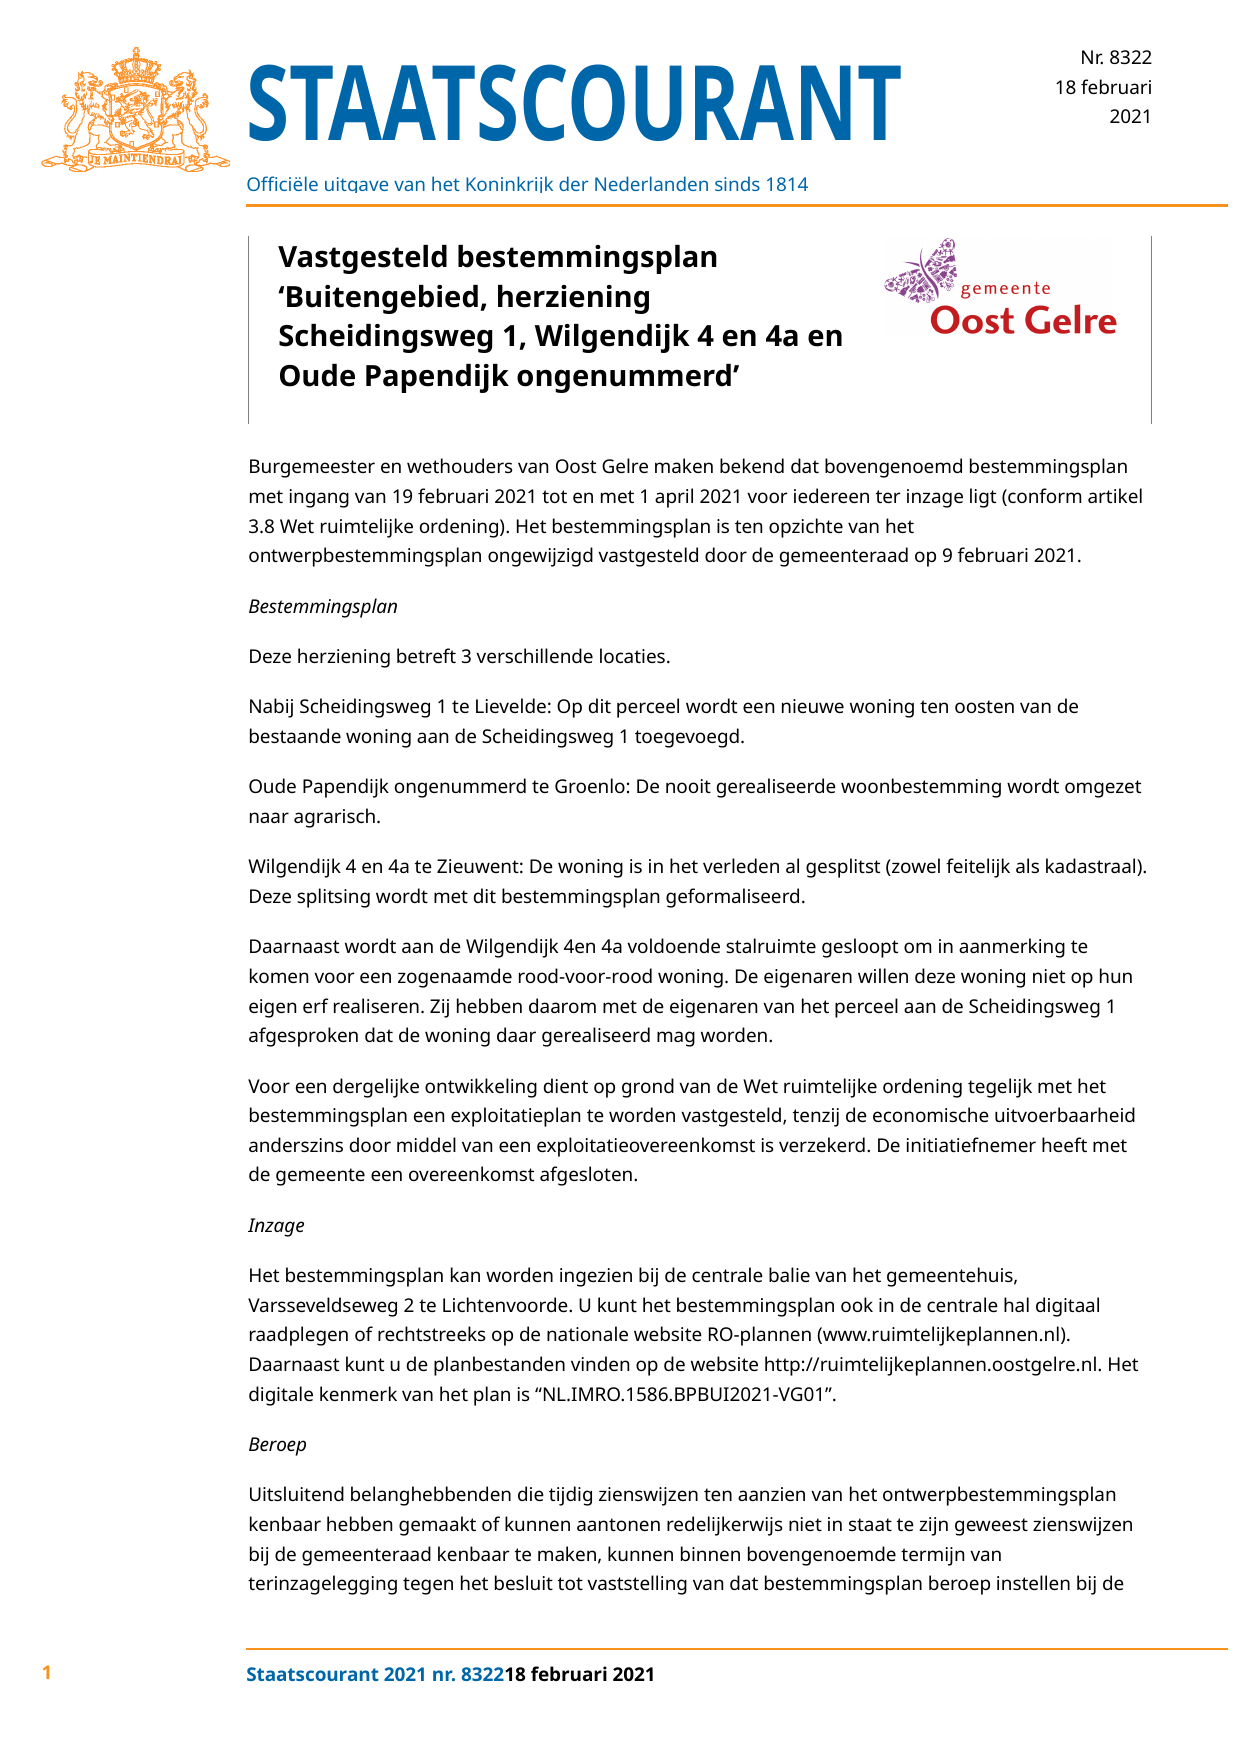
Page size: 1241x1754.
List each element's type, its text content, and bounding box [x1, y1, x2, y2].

text Bestemmingsplan [248, 593, 1152, 618]
text Het bestemmingsplan kan worden ingezien bij de centrale balie van het gemeentehuis, Varsseveldseweg 2 te Lichtenvoorde. U kunt het bestemmingsplan ook in de centrale hal digitaal raadplegen of rechtstreeks op de nationale website RO-plannen (www.ruimtelijkeplannen.nl). Daarnaast kunt u de planbestanden vinden op de website http://ruimtelijkeplannen.oostgelre.nl. Het digitale kenmerk van het plan is “NL.IMRO.1586.BPBUI2021-VG01”. [248, 1262, 1152, 1406]
text Uitsluitend belanghebbenden die tijdig zienswijzen ten aanzien van het ontwerpbestemmingsplan kenbaar hebben gemaakt of kunnen aantonen redelijkerwijs niet in staat te zijn geweest zienswijzen bij de gemeenteraad kenbaar te maken, kunnen binnen bovengenoemde termijn van terinzagelegging tegen het besluit tot vaststelling van dat bestemmingsplan beroep instellen bij de [248, 1482, 1152, 1596]
text Daarnaast wordt aan de Wilgendijk 4en 4a voldoende stalruimte gesloopt om in aanmerking te komen voor een zogenaamde rood-voor-rood woning. De eigenaren willen deze woning niet op hun eigen erf realiseren. Zij hebben daarom met de eigenaren van het perceel aan de Scheidingsweg 1 afgesproken dat de woning daar gerealiseerd mag worden. [248, 934, 1152, 1048]
text Nabij Scheidingsweg 1 te Lievelde: Op dit perceel wordt een nieuwe woning ten oosten van de bestaande woning aan de Scheidingsweg 1 toegevoegd. [248, 694, 1152, 749]
text Oude Papendijk ongenummerd te Groenlo: De nooit gerealiseerde woonbestemming wordt omgezet naar agrarisch. [248, 774, 1152, 829]
picture [41, 47, 231, 172]
table_header [850, 236, 1151, 424]
text Inzage [248, 1212, 1152, 1238]
picture [882, 236, 1119, 336]
table_header Vastgesteld bestemmingsplan ‘Buitengebied, herziening Scheidingsweg 1, Wilgendijk 4 en 4a en Oude Papendijk ongenummerd’ [249, 236, 850, 424]
text Wilgendijk 4 en 4a te Zieuwent: De woning is in het verleden al gesplitst (zowel feitelijk als kadastraal). Deze splitsing wordt met dit bestemmingsplan geformaliseerd. [248, 854, 1152, 909]
text Beroep [248, 1431, 1152, 1457]
text Burgemeester en wethouders van Oost Gelre maken bekend dat bovengenoemd bestemmingsplan met ingang van 19 februari 2021 tot en met 1 april 2021 voor iedereen ter inzage ligt (conform artikel 3.8 Wet ruimtelijke ordening). Het bestemmingsplan is ten opzichte van het ontwerpbestemmingsplan ongewijzigd vastgesteld door de gemeenteraad op 9 februari 2021. [248, 454, 1152, 568]
text Voor een dergelijke ontwikkeling dient op grond van de Wet ruimtelijke ordening tegelijk met het bestemmingsplan een exploitatieplan te worden vastgesteld, tenzij de economische uitvoerbaarheid anderszins door middel van een exploitatieovereenkomst is verzekerd. De initiatiefnemer heeft met de gemeente een overeenkomst afgesloten. [248, 1073, 1152, 1187]
text Deze herziening betreft 3 verschillende locaties. [248, 643, 1152, 669]
